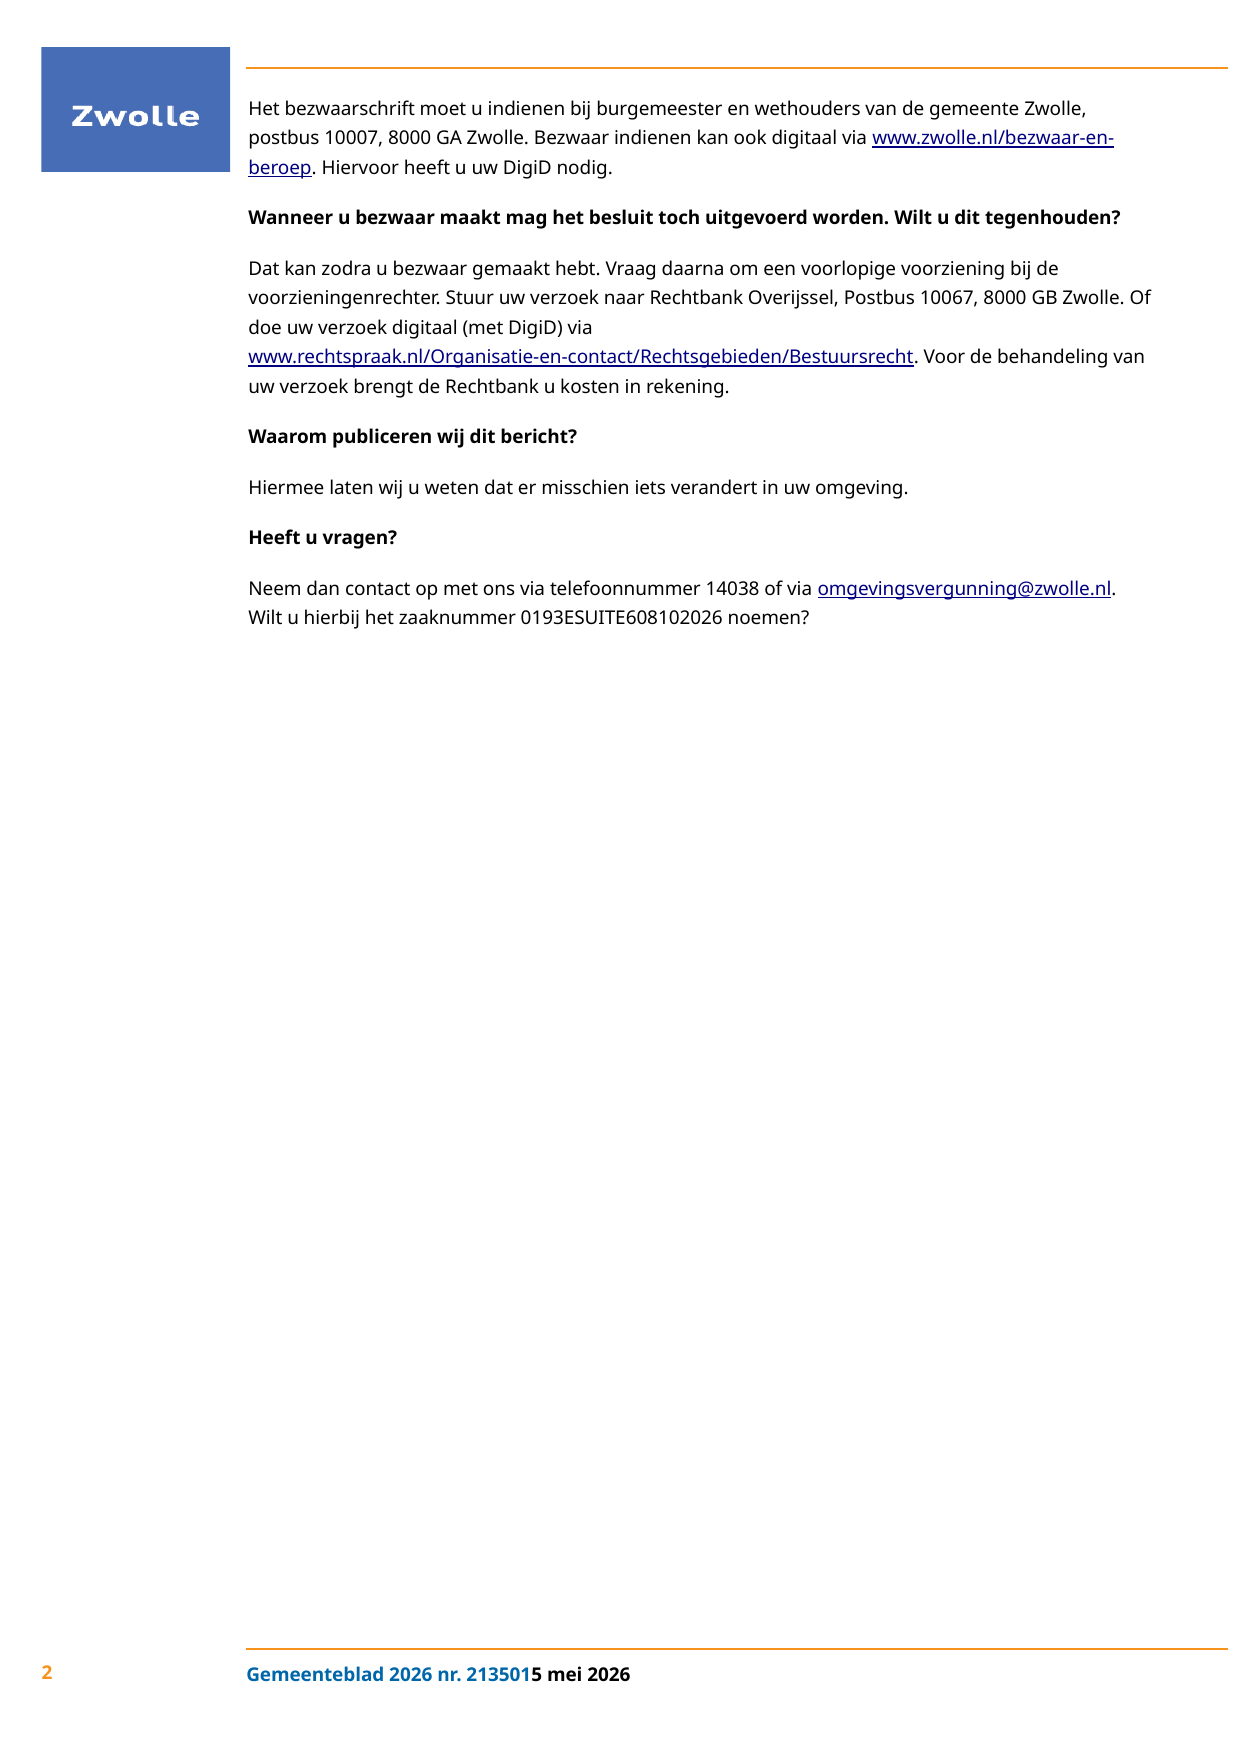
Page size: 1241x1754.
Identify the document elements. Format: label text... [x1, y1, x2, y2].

text Dat kan zodra u bezwaar gemaakt hebt. Vraag daarna om een voorlopige voorziening bij de voorzieningenrechter. Stuur uw verzoek naar Rechtbank Overijssel, Postbus 10067, 8000 GB Zwolle. Of doe uw verzoek digitaal (met DigiD) via www.rechtspraak.nl/Organisatie-en-contact/Rechtsgebieden/Bestuursrecht. Voor de behandeling van uw verzoek brengt de Rechtbank u kosten in rekening. [248, 255, 1152, 399]
text Wanneer u bezwaar maakt mag het besluit toch uitgevoerd worden. Wilt u dit tegenhouden? [248, 204, 1152, 230]
text Neem dan contact op met ons via telefoonnummer 14038 of via omgevingsvergunning@zwolle.nl. Wilt u hierbij het zaaknummer 0193ESUITE608102026 noemen? [248, 575, 1152, 630]
picture [41, 47, 231, 172]
text Hiermee laten wij u weten dat er misschien iets verandert in uw omgeving. [248, 474, 1152, 500]
text Het bezwaarschrift moet u indienen bij burgemeester en wethouders van de gemeente Zwolle, postbus 10007, 8000 GA Zwolle. Bezwaar indienen kan ook digitaal via www.zwolle.nl/bezwaar-en-beroep. Hiervoor heeft u uw DigiD nodig. [248, 95, 1152, 180]
text Heeft u vragen? [248, 524, 1152, 550]
text Waarom publiceren wij dit bericht? [248, 423, 1152, 449]
